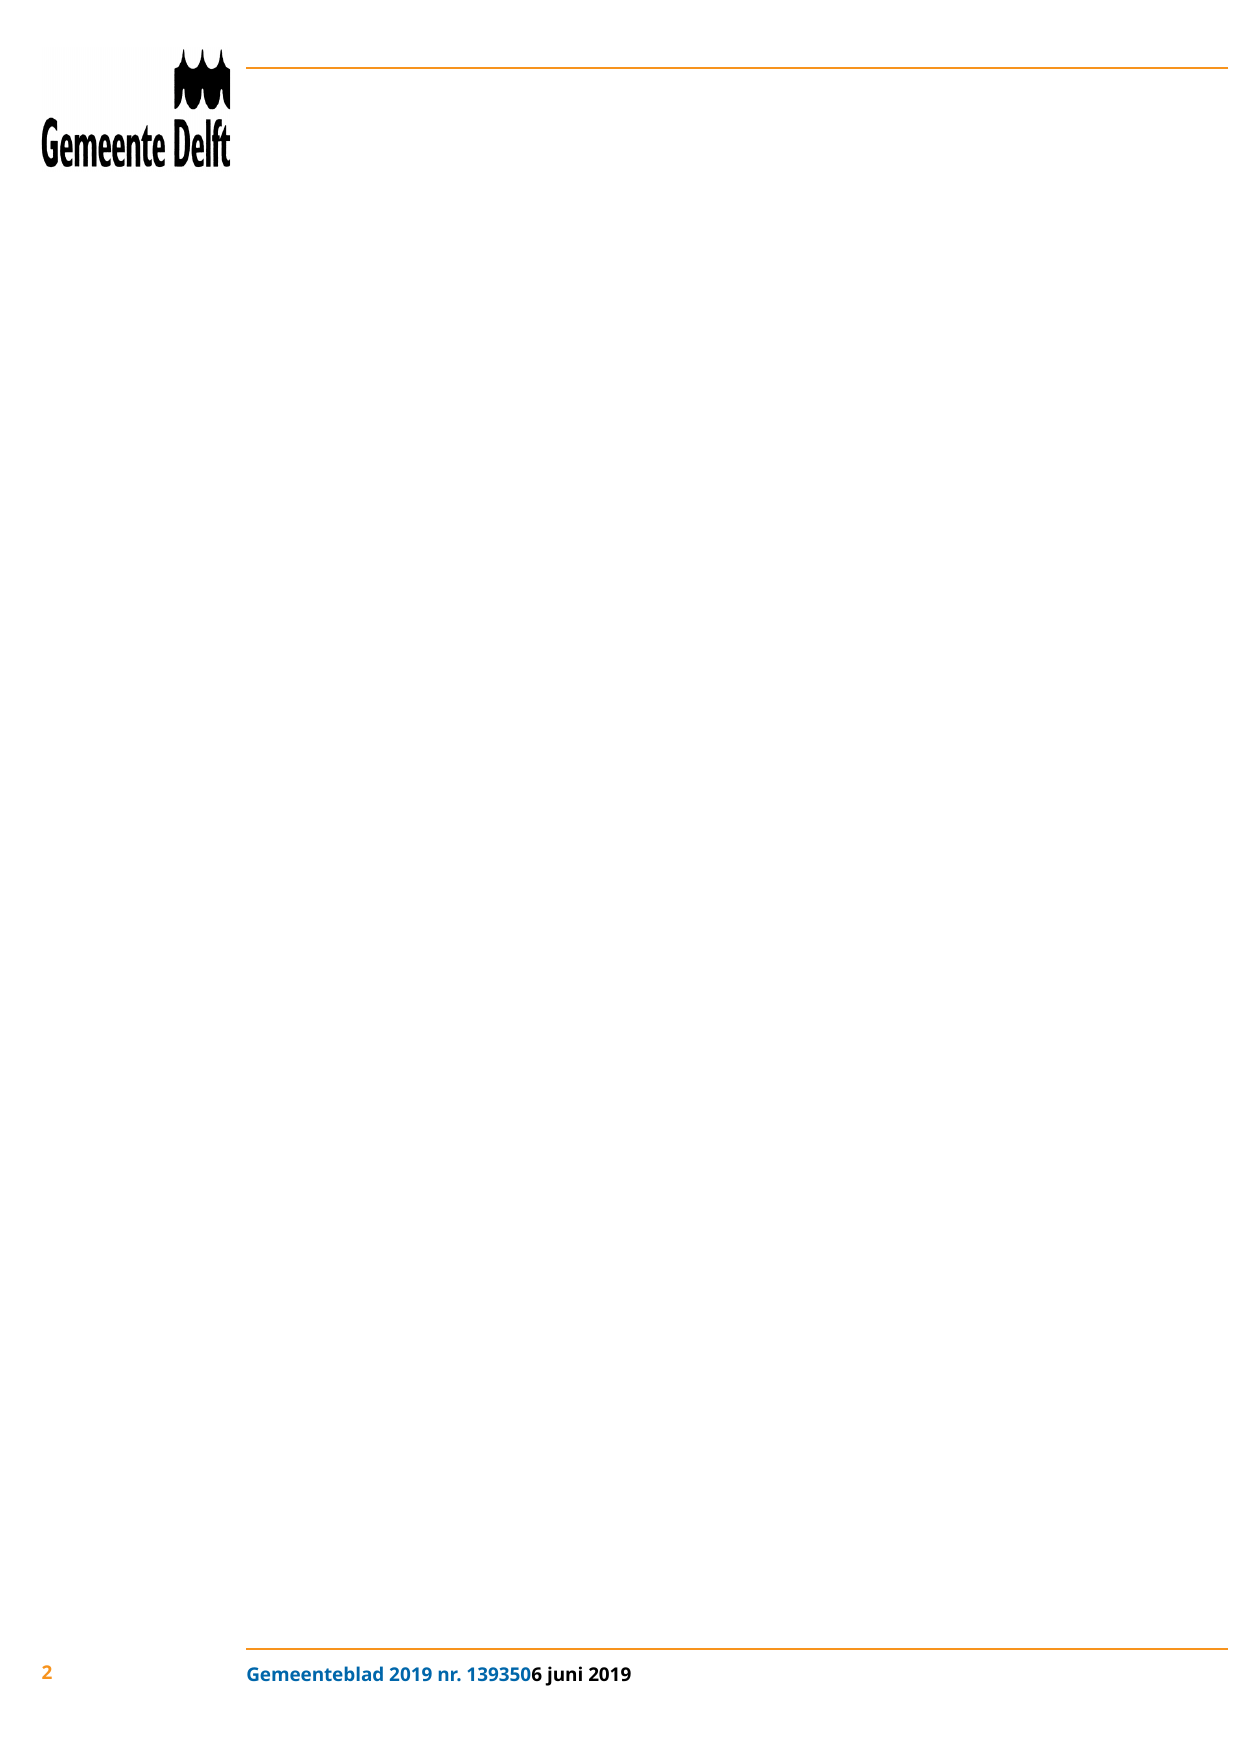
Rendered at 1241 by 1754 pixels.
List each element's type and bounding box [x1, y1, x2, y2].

picture [41, 47, 231, 172]
